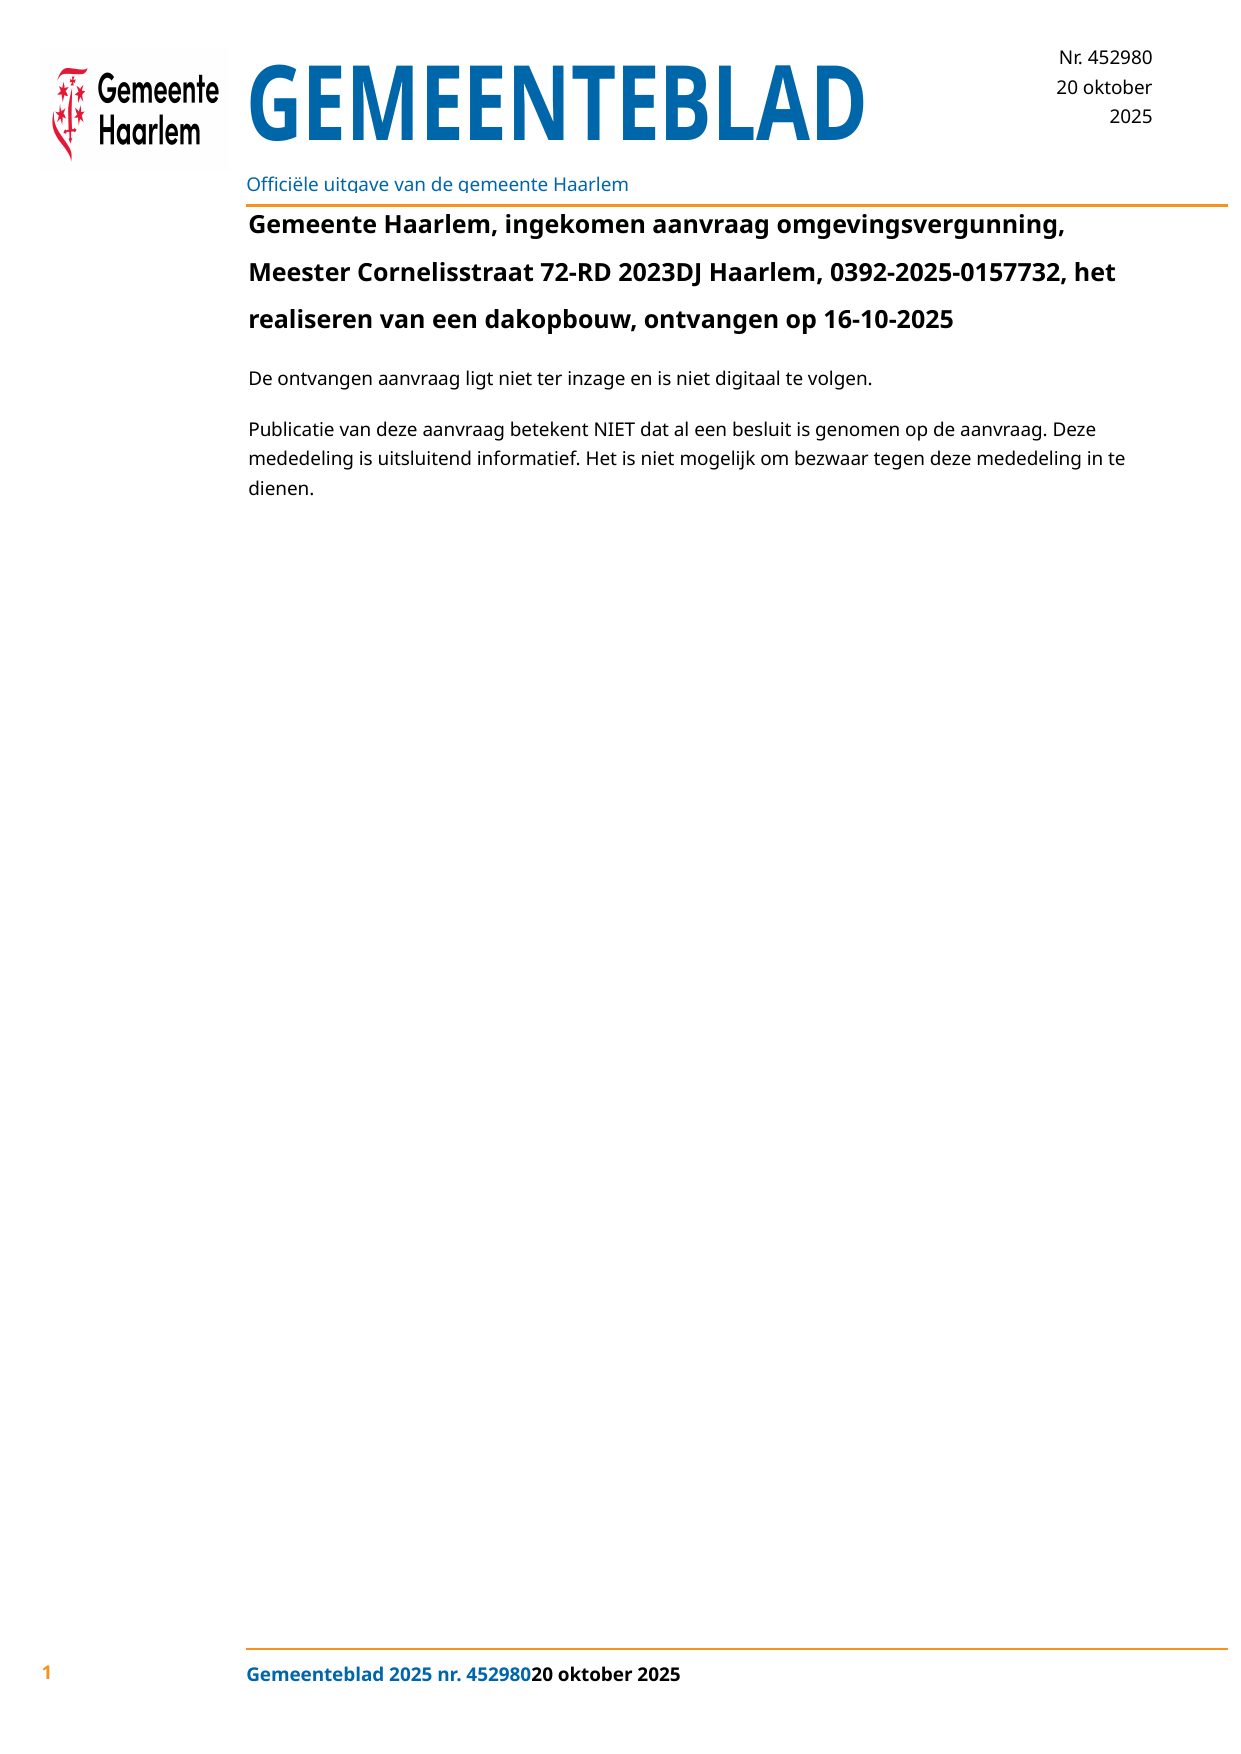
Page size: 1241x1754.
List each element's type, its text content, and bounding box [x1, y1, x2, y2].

text Publicatie van deze aanvraag betekent NIET dat al een besluit is genomen op de aanvraag. Deze mededeling is uitsluitend informatief. Het is niet mogelijk om bezwaar tegen deze mededeling in te dienen. [248, 416, 1152, 501]
text De ontvangen aanvraag ligt niet ter inzage en is niet digitaal te volgen. [248, 366, 1152, 391]
picture [41, 47, 231, 172]
text Gemeente Haarlem, ingekomen aanvraag omgevingsvergunning, Meester Cornelisstraat 72-RD 2023DJ Haarlem, 0392-2025-0157732, het realiseren van een dakopbouw, ontvangen op 16-10-2025 [248, 207, 1152, 336]
